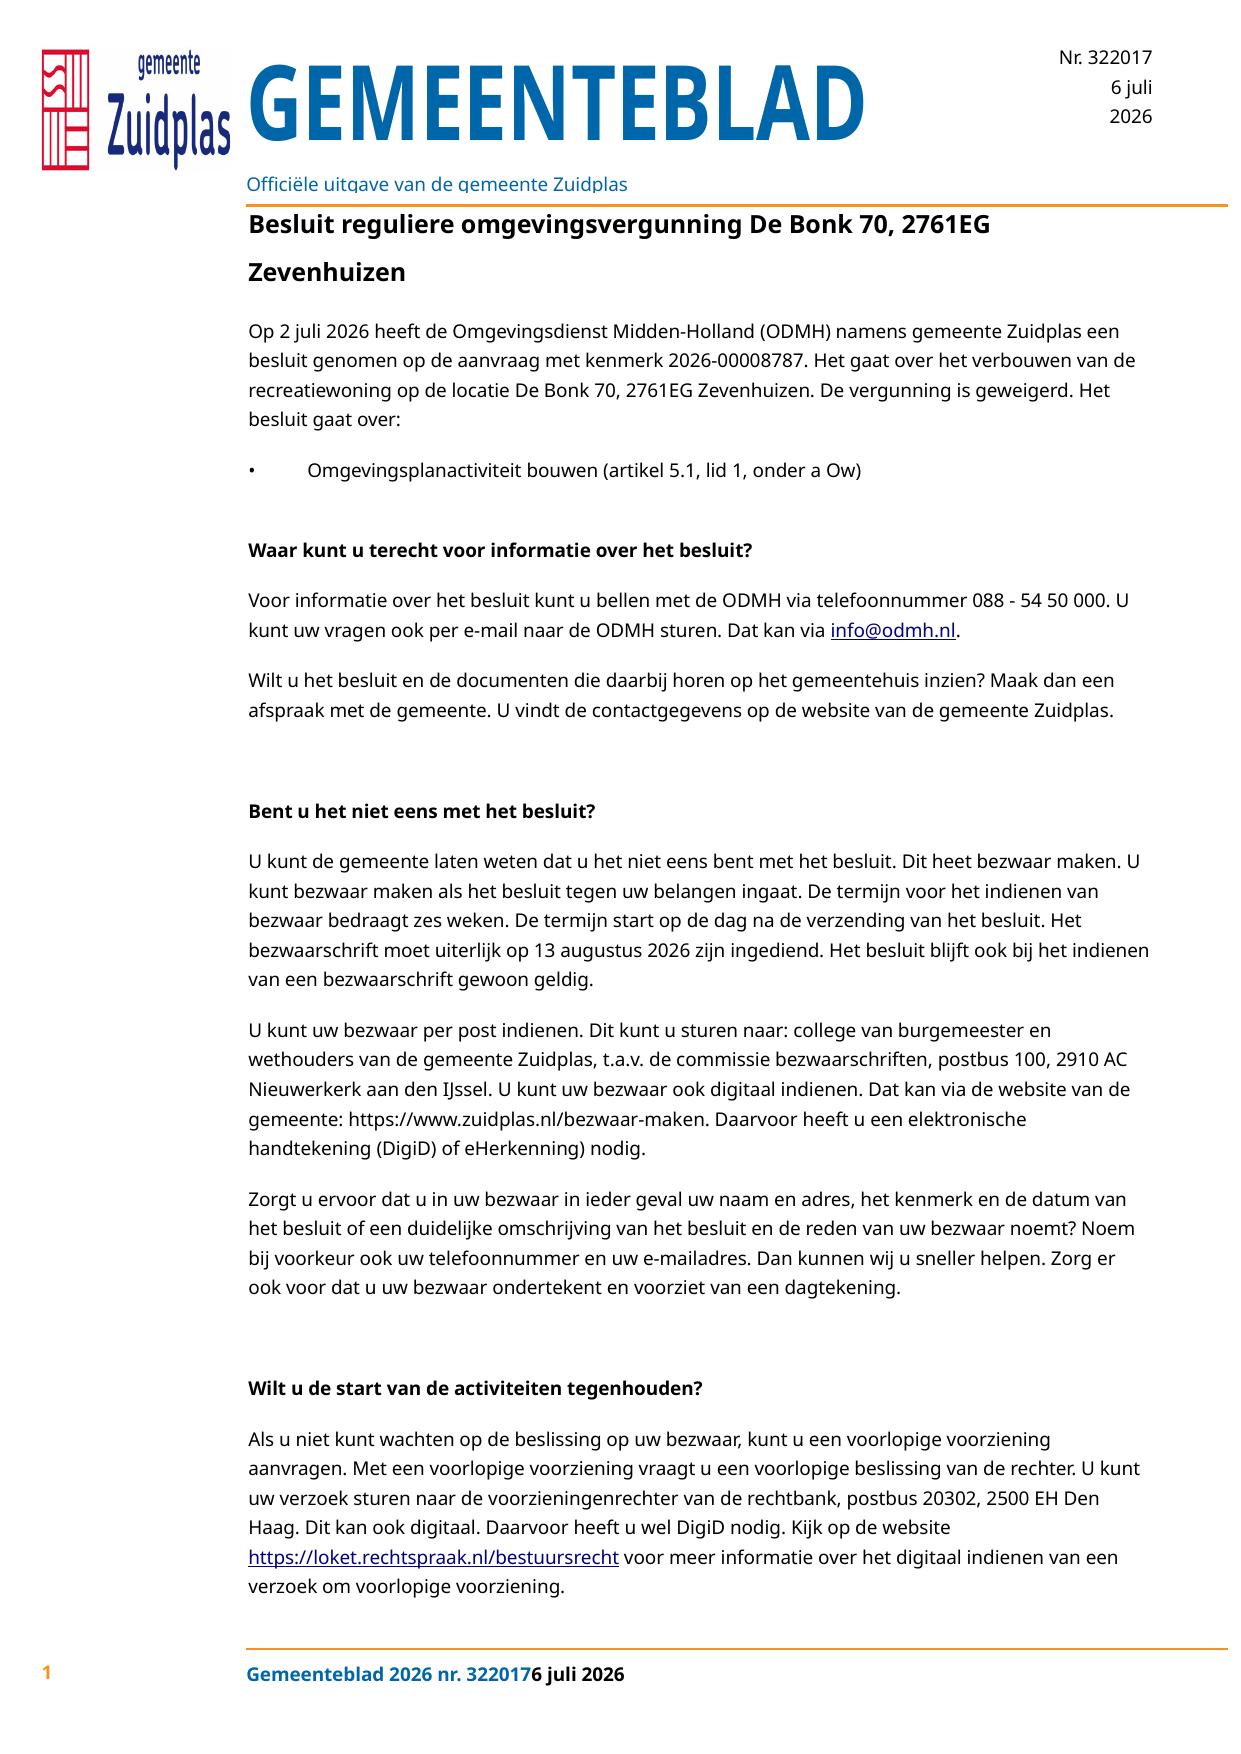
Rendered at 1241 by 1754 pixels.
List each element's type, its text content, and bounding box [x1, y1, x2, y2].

text Wilt u de start van de activiteiten tegenhouden? [248, 1375, 1152, 1401]
text Waar kunt u terecht voor informatie over het besluit? [248, 537, 1152, 563]
text Zorgt u ervoor dat u in uw bezwaar in ieder geval uw naam en adres, het kenmerk en de datum van het besluit of een duidelijke omschrijving van het besluit en de reden van uw bezwaar noemt? Noem bij voorkeur ook uw telefoonnummer en uw e-mailadres. Dan kunnen wij u sneller helpen. Zorg er ook voor dat u uw bezwaar ondertekent en voorziet van een dagtekening. [248, 1186, 1152, 1300]
text Op 2 juli 2026 heeft de Omgevingsdienst Midden-Holland (ODMH) namens gemeente Zuidplas een besluit genomen op de aanvraag met kenmerk 2026-00008787. Het gaat over het verbouwen van de recreatiewoning op de locatie De Bonk 70, 2761EG Zevenhuizen. De vergunning is geweigerd. Het besluit gaat over: [248, 318, 1152, 432]
text Wilt u het besluit en de documenten die daarbij horen op het gemeentehuis inzien? Maak dan een afspraak met de gemeente. U vindt de contactgegevens op de website van de gemeente Zuidplas. [248, 667, 1152, 723]
text U kunt uw bezwaar per post indienen. Dit kunt u sturen naar: college van burgemeester en wethouders van de gemeente Zuidplas, t.a.v. de commissie bezwaarschriften, postbus 100, 2910 AC Nieuwerkerk aan den IJssel. U kunt uw bezwaar ook digitaal indienen. Dat kan via de website van de gemeente: https://www.zuidplas.nl/bezwaar-maken. Daarvoor heeft u een elektronische handtekening (DigiD) of eHerkenning) nodig. [248, 1017, 1152, 1161]
text Voor informatie over het besluit kunt u bellen met de ODMH via telefoonnummer 088 - 54 50 000. U kunt uw vragen ook per e-mail naar de ODMH sturen. Dat kan via info@odmh.nl. [248, 587, 1152, 643]
text Besluit reguliere omgevingsvergunning De Bonk 70, 2761EG Zevenhuizen [248, 207, 1152, 288]
list Omgevingsplanactiviteit bouwen (artikel 5.1, lid 1, onder a Ow) [248, 457, 1152, 483]
text Bent u het niet eens met het besluit? [248, 798, 1152, 824]
picture [41, 47, 231, 172]
text U kunt de gemeente laten weten dat u het niet eens bent met het besluit. Dit heet bezwaar maken. U kunt bezwaar maken als het besluit tegen uw belangen ingaat. De termijn voor het indienen van bezwaar bedraagt zes weken. De termijn start op de dag na de verzending van het besluit. Het bezwaarschrift moet uiterlijk op 13 augustus 2026 zijn ingediend. Het besluit blijft ook bij het indienen van een bezwaarschrift gewoon geldig. [248, 848, 1152, 992]
text Als u niet kunt wachten op de beslissing op uw bezwaar, kunt u een voorlopige voorziening aanvragen. Met een voorlopige voorziening vraagt u een voorlopige beslissing van de rechter. U kunt uw verzoek sturen naar de voorzieningenrechter van de rechtbank, postbus 20302, 2500 EH Den Haag. Dit kan ook digitaal. Daarvoor heeft u wel DigiD nodig. Kijk op de website https://loket.rechtspraak.nl/bestuursrecht voor meer informatie over het digitaal indienen van een verzoek om voorlopige voorziening. [248, 1426, 1152, 1599]
